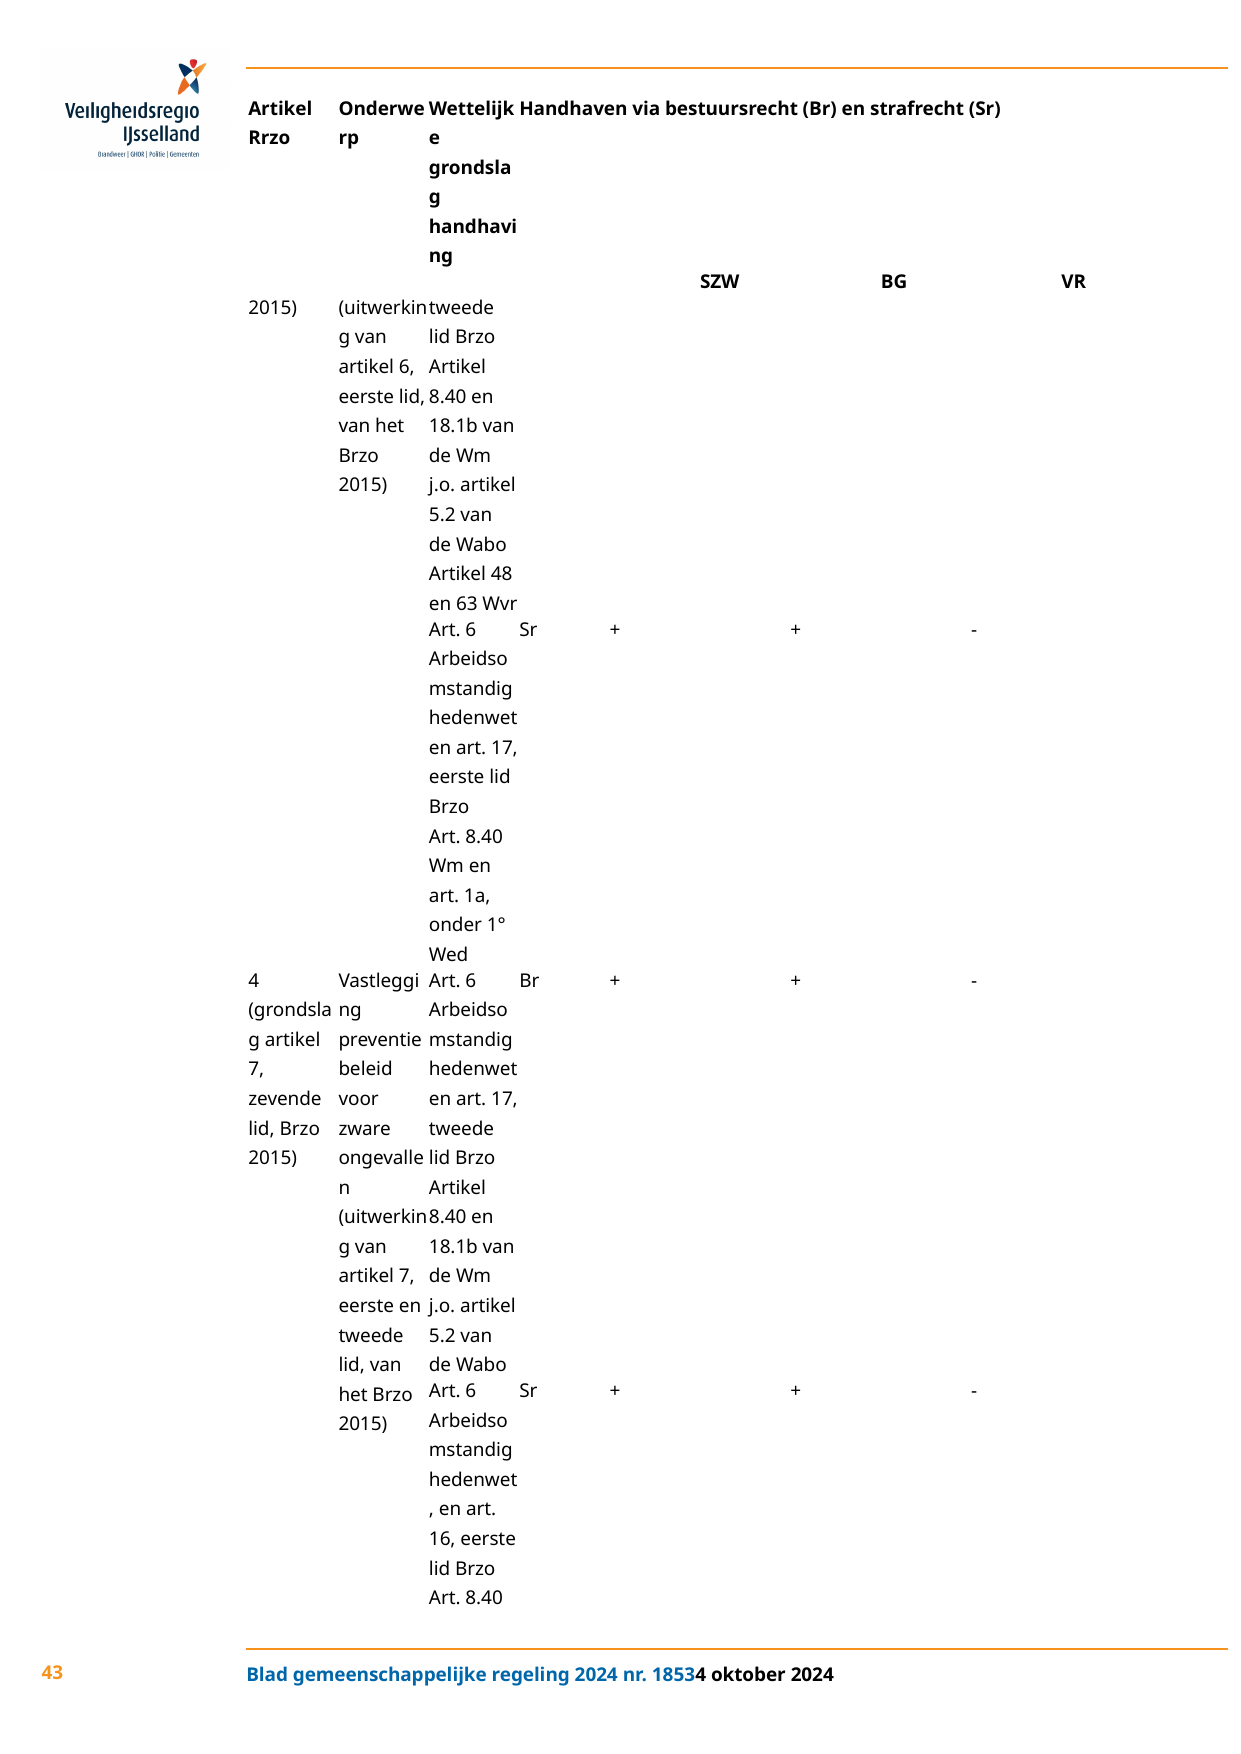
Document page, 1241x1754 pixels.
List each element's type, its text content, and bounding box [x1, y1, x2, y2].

table_cell [790, 294, 971, 616]
table_cell BG [881, 269, 1061, 294]
table_cell Br [519, 967, 609, 1377]
table_cell - [971, 1377, 1152, 1610]
table_cell [971, 294, 1152, 616]
table_cell + [609, 967, 790, 1377]
table_cell VR [1061, 269, 1152, 294]
table_cell 2015) [248, 294, 338, 967]
table_cell tweede lid Brzo Artikel 8.40 en 18.1b van de Wm j.o. artikel 5.2 van de Wabo Artikel 48 en 63 Wvr [429, 294, 519, 616]
table_cell [519, 269, 700, 294]
table_cell + [609, 616, 790, 967]
table_cell [609, 294, 790, 616]
table_cell Vastlegging preventiebeleid voor zware ongevallen (uitwerking van artikel 7, eerste en tweede lid, van het Brzo 2015) [338, 967, 429, 1610]
table_cell Art. 6 Arbeidsomstandighedenwet en art. 17, eerste lid Brzo Art. 8.40 Wm en art. 1a, onder 1° Wed [429, 616, 519, 967]
table_cell + [609, 1377, 790, 1610]
table_cell - [971, 616, 1152, 967]
table_cell + [790, 967, 971, 1377]
table_cell Sr [519, 616, 609, 967]
table_cell [338, 269, 429, 294]
table_header Onderwerp [338, 95, 429, 268]
table_header Artikel Rrzo [248, 95, 338, 268]
table_cell (uitwerking van artikel 6, eerste lid, van het Brzo 2015) [338, 294, 429, 967]
picture [41, 47, 231, 172]
table_cell Sr [519, 1377, 609, 1610]
table_cell + [790, 1377, 971, 1610]
table_cell 4 (grondslag artikel 7, zevende lid, Brzo 2015) [248, 967, 338, 1610]
table_header Wettelijke grondslag handhaving [429, 95, 519, 268]
table_cell - [971, 967, 1152, 1377]
table_cell [519, 294, 609, 616]
table_cell [248, 269, 338, 294]
table_cell Art. 6 Arbeidsomstandighedenwet en art. 17, tweede lid Brzo Artikel 8.40 en 18.1b van de Wm j.o. artikel 5.2 van de Wabo [429, 967, 519, 1377]
table_cell + [790, 616, 971, 967]
table_cell SZW [700, 269, 881, 294]
table_cell Art. 6 Arbeidsomstandighedenwet, en art. 16, eerste lid Brzo Art. 8.40 [429, 1377, 519, 1610]
table_header Handhaven via bestuursrecht (Br) en strafrecht (Sr) [519, 95, 1152, 268]
table_cell [429, 269, 519, 294]
